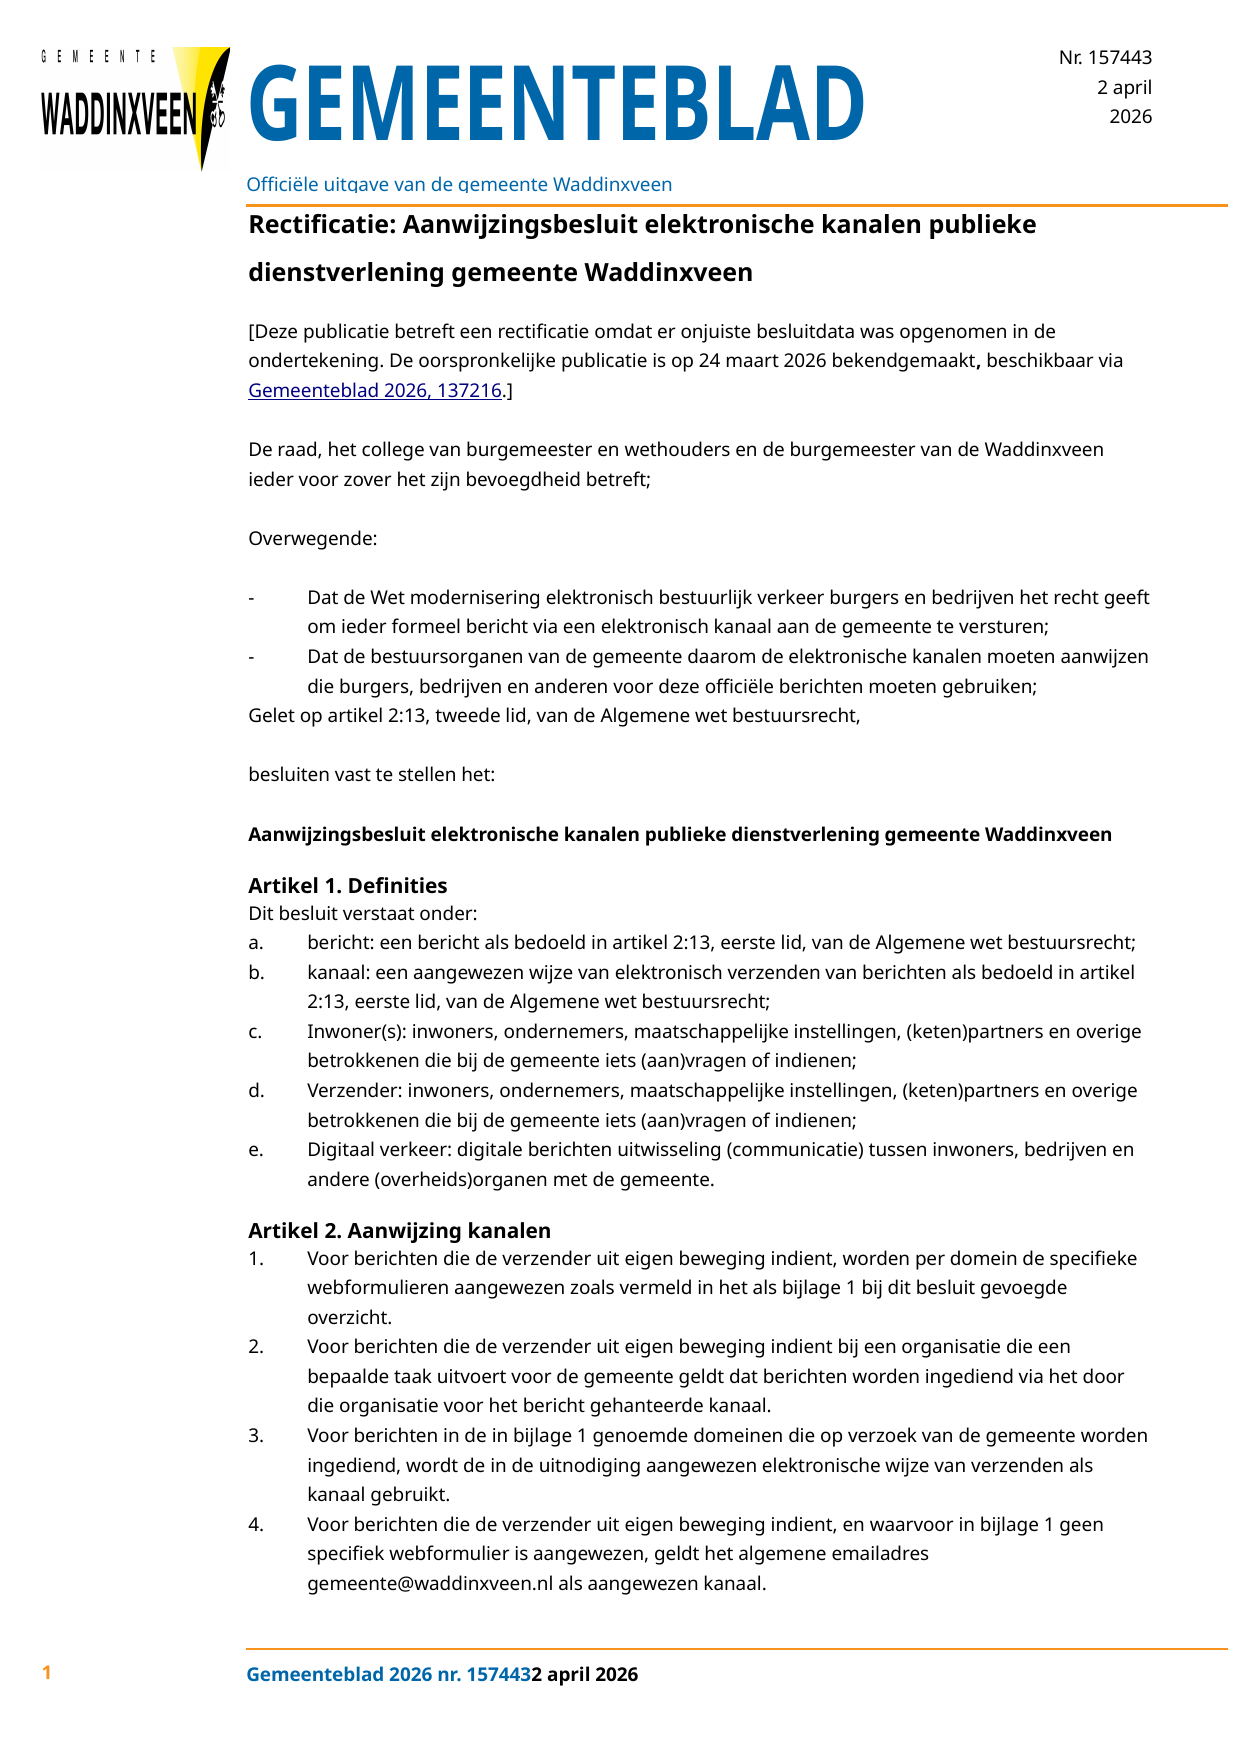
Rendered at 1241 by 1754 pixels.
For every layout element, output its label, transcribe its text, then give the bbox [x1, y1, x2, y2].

text Aanwijzingsbesluit elektronische kanalen publieke dienstverlening gemeente Waddinxveen [248, 821, 1152, 847]
text Dit besluit verstaat onder: [248, 900, 1152, 925]
text Artikel 2. Aanwijzing kanalen [248, 1216, 1152, 1245]
list bericht: een bericht als bedoeld in artikel 2:13, eerste lid, van de Algemene wet bestuursrecht; [248, 929, 1152, 955]
list kanaal: een aangewezen wijze van elektronisch verzenden van berichten als bedoeld in artikel 2:13, eerste lid, van de Algemene wet bestuursrecht; [248, 959, 1152, 1014]
list Voor berichten in de in bijlage 1 genoemde domeinen die op verzoek van de gemeente worden ingediend, wordt de in de uitnodiging aangewezen elektronische wijze van verzenden als kanaal gebruikt. [248, 1422, 1152, 1507]
list Dat de Wet modernisering elektronisch bestuurlijk verkeer burgers en bedrijven het recht geeft om ieder formeel bericht via een elektronisch kanaal aan de gemeente te versturen; [248, 584, 1152, 639]
text [Deze publicatie betreft een rectificatie omdat er onjuiste besluitdata was opgenomen in de ondertekening. De oorspronkelijke publicatie is op 24 maart 2026 bekendgemaakt, beschikbaar via Gemeenteblad 2026, 137216.] [248, 318, 1152, 403]
text Artikel 1. Definities [248, 871, 1152, 900]
text Rectificatie: Aanwijzingsbesluit elektronische kanalen publieke dienstverlening gemeente Waddinxveen [248, 207, 1152, 288]
text besluiten vast te stellen het: [248, 762, 1152, 787]
list Digitaal verkeer: digitale berichten uitwisseling (communicatie) tussen inwoners, bedrijven en andere (overheids)organen met de gemeente. [248, 1136, 1152, 1192]
list Inwoner(s): inwoners, ondernemers, maatschappelijke instellingen, (keten)partners en overige betrokkenen die bij de gemeente iets (aan)vragen of indienen; [248, 1018, 1152, 1073]
text Overwegende: [248, 525, 1152, 551]
list Dat de bestuursorganen van de gemeente daarom de elektronische kanalen moeten aanwijzen die burgers, bedrijven en anderen voor deze officiële berichten moeten gebruiken; [248, 643, 1152, 699]
text De raad, het college van burgemeester en wethouders en de burgemeester van de Waddinxveen ieder voor zover het zijn bevoegdheid betreft; [248, 436, 1152, 492]
list Verzender: inwoners, ondernemers, maatschappelijke instellingen, (keten)partners en overige betrokkenen die bij de gemeente iets (aan)vragen of indienen; [248, 1077, 1152, 1132]
list Voor berichten die de verzender uit eigen beweging indient bij een organisatie die een bepaalde taak uitvoert voor de gemeente geldt dat berichten worden ingediend via het door die organisatie voor het bericht gehanteerde kanaal. [248, 1333, 1152, 1418]
picture [41, 47, 231, 172]
text Gelet op artikel 2:13, tweede lid, van de Algemene wet bestuursrecht, [248, 702, 1152, 728]
list Voor berichten die de verzender uit eigen beweging indient, en waarvoor in bijlage 1 geen specifiek webformulier is aangewezen, geldt het algemene emailadres gemeente@waddinxveen.nl als aangewezen kanaal. [248, 1511, 1152, 1596]
list Voor berichten die de verzender uit eigen beweging indient, worden per domein de specifieke webformulieren aangewezen zoals vermeld in het als bijlage 1 bij dit besluit gevoegde overzicht. [248, 1245, 1152, 1330]
